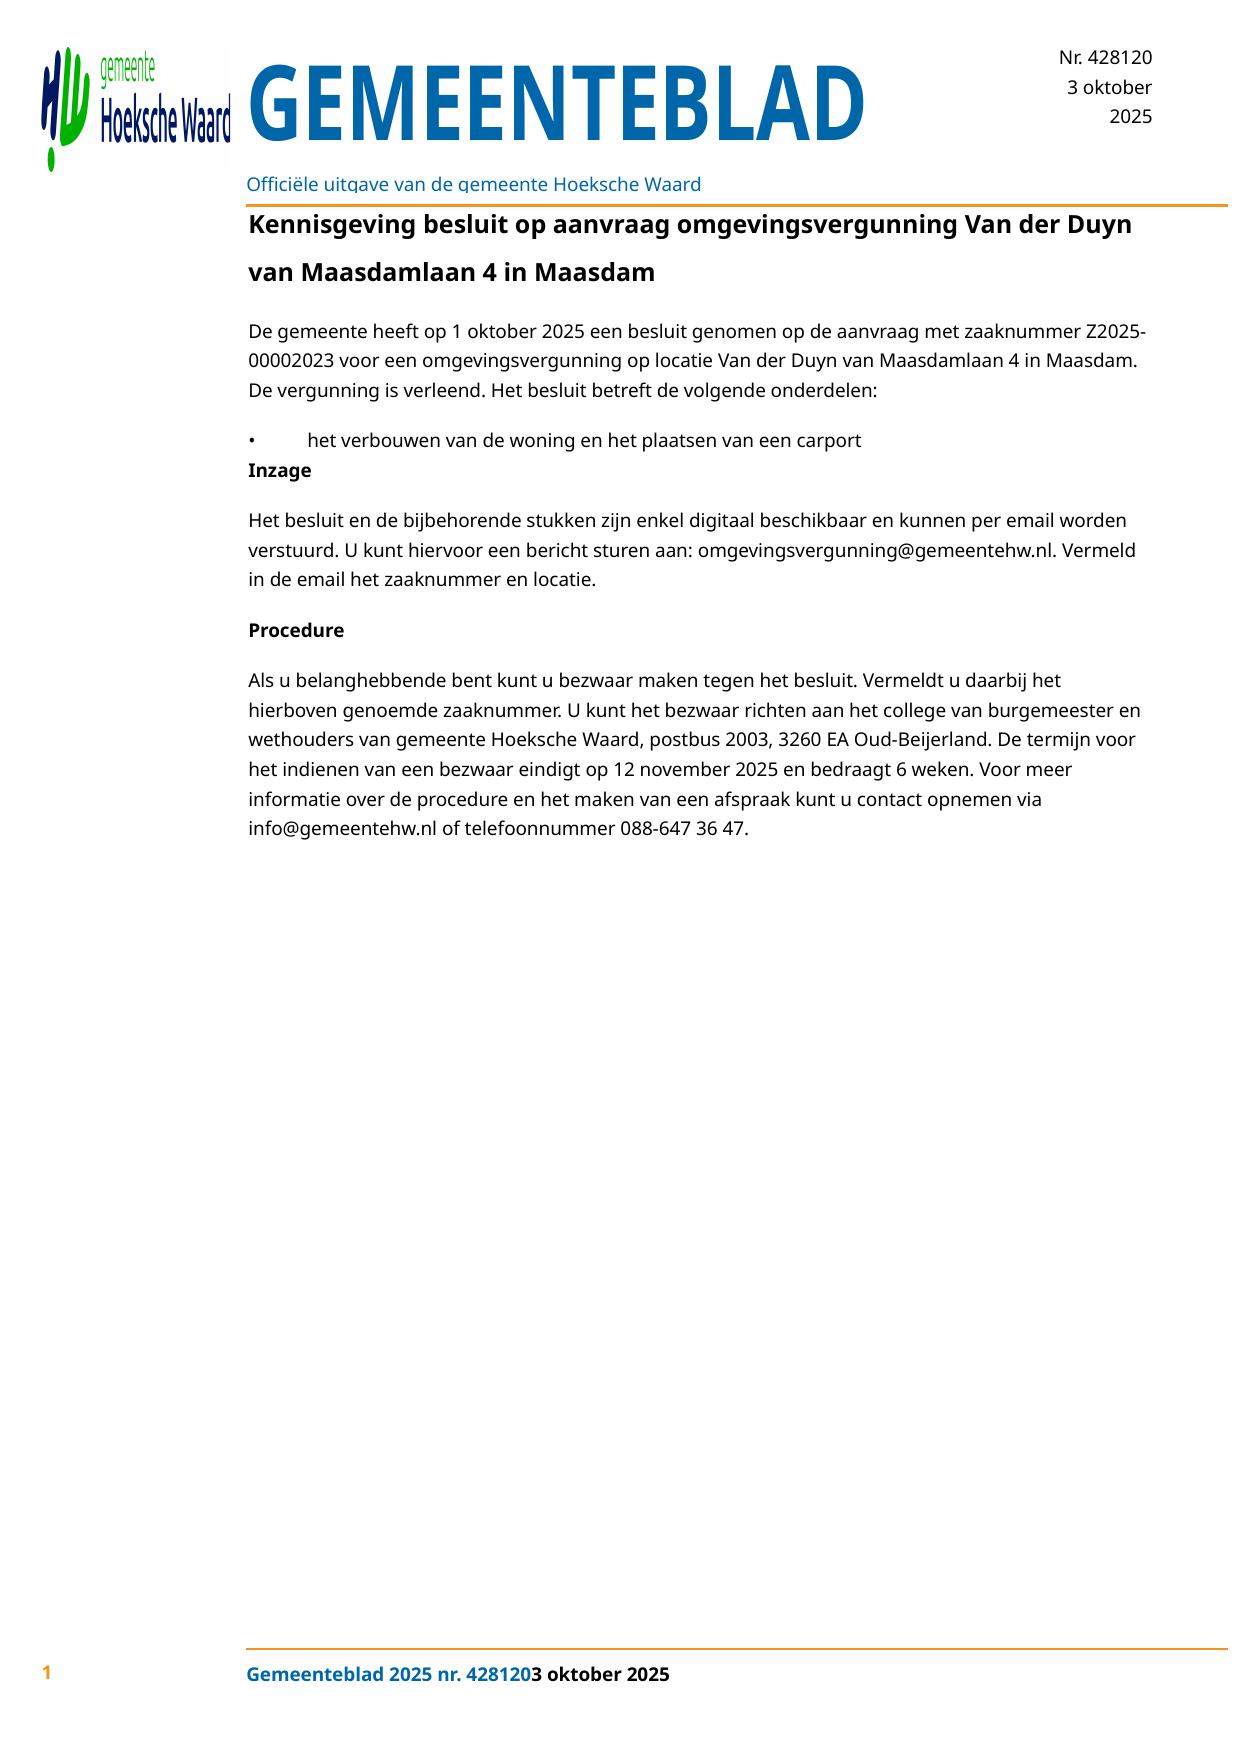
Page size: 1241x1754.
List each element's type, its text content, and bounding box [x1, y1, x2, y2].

list het verbouwen van de woning en het plaatsen van een carport [248, 427, 1152, 453]
text Het besluit en de bijbehorende stukken zijn enkel digitaal beschikbaar en kunnen per email worden verstuurd. U kunt hiervoor een bericht sturen aan: omgevingsvergunning@gemeentehw.nl. Vermeld in de email het zaaknummer en locatie. [248, 507, 1152, 592]
text De gemeente heeft op 1 oktober 2025 een besluit genomen op de aanvraag met zaaknummer Z2025-00002023 voor een omgevingsvergunning op locatie Van der Duyn van Maasdamlaan 4 in Maasdam. De vergunning is verleend. Het besluit betreft de volgende onderdelen: [248, 318, 1152, 403]
text Als u belanghebbende bent kunt u bezwaar maken tegen het besluit. Vermeldt u daarbij het hierboven genoemde zaaknummer. U kunt het bezwaar richten aan het college van burgemeester en wethouders van gemeente Hoeksche Waard, postbus 2003, 3260 EA Oud-Beijerland. De termijn voor het indienen van een bezwaar eindigt op 12 november 2025 en bedraagt 6 weken. Voor meer informatie over de procedure en het maken van een afspraak kunt u contact opnemen via info@gemeentehw.nl of telefoonnummer 088-647 36 47. [248, 667, 1152, 841]
text Inzage [248, 457, 1152, 483]
picture [41, 47, 231, 172]
text Procedure [248, 617, 1152, 643]
text Kennisgeving besluit op aanvraag omgevingsvergunning Van der Duyn van Maasdamlaan 4 in Maasdam [248, 207, 1152, 288]
